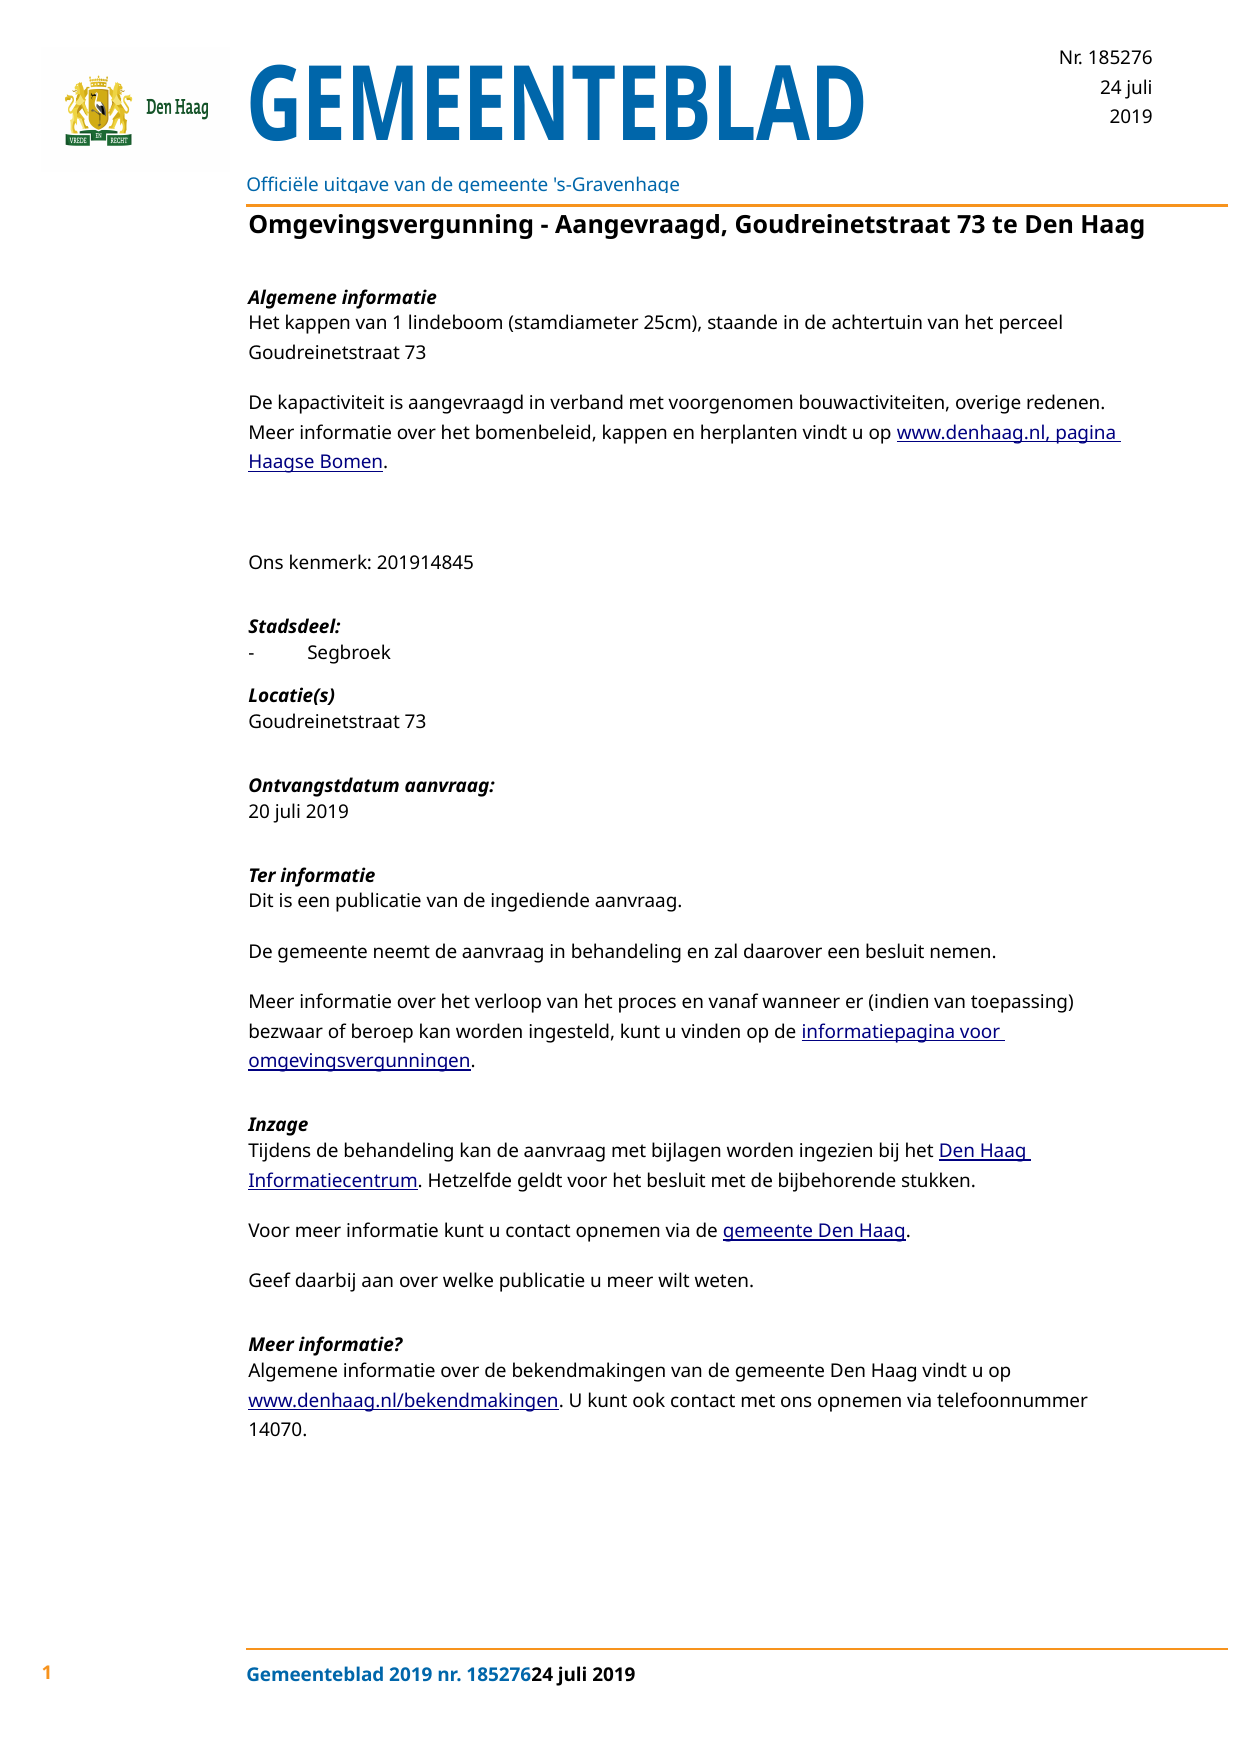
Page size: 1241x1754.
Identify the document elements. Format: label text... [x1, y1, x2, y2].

text Omgevingsvergunning - Aangevraagd, Goudreinetstraat 73 te Den Haag [248, 207, 1152, 241]
text Ons kenmerk: 201914845 [248, 549, 1152, 575]
list Segbroek [248, 639, 1152, 665]
text Ter informatie [248, 862, 1152, 887]
text 20 juli 2019 [248, 798, 1152, 823]
text Voor meer informatie kunt u contact opnemen via de gemeente Den Haag. [248, 1217, 1152, 1243]
text Algemene informatie over de bekendmakingen van de gemeente Den Haag vindt u op www.denhaag.nl/bekendmakingen. U kunt ook contact met ons opnemen via telefoonnummer 14070. [248, 1357, 1152, 1442]
text De kapactiviteit is aangevraagd in verband met voorgenomen bouwactiviteiten, overige redenen. Meer informatie over het bomenbeleid, kappen en herplanten vindt u op www.denhaag.nl, pagina Haagse Bomen. [248, 389, 1152, 474]
text Dit is een publicatie van de ingediende aanvraag. [248, 887, 1152, 913]
text Goudreinetstraat 73 [248, 708, 1152, 734]
picture [41, 47, 231, 172]
text Meer informatie over het verloop van het proces en vanaf wanneer er (indien van toepassing) bezwaar of beroep kan worden ingesteld, kunt u vinden op de informatiepagina voor omgevingsvergunningen. [248, 988, 1152, 1073]
text Stadsdeel: [248, 613, 1152, 639]
text Het kappen van 1 lindeboom (stamdiameter 25cm), staande in de achtertuin van het perceel Goudreinetstraat 73 [248, 309, 1152, 365]
text Locatie(s) [248, 682, 1152, 708]
text Tijdens de behandeling kan de aanvraag met bijlagen worden ingezien bij het Den Haag Informatiecentrum. Hetzelfde geldt voor het besluit met de bijbehorende stukken. [248, 1137, 1152, 1192]
text Algemene informatie [248, 284, 1152, 309]
text De gemeente neemt de aanvraag in behandeling en zal daarover een besluit nemen. [248, 938, 1152, 964]
text Inzage [248, 1111, 1152, 1137]
text Geef daarbij aan over welke publicatie u meer wilt weten. [248, 1268, 1152, 1293]
text Meer informatie? [248, 1332, 1152, 1357]
text Ontvangstdatum aanvraag: [248, 772, 1152, 798]
